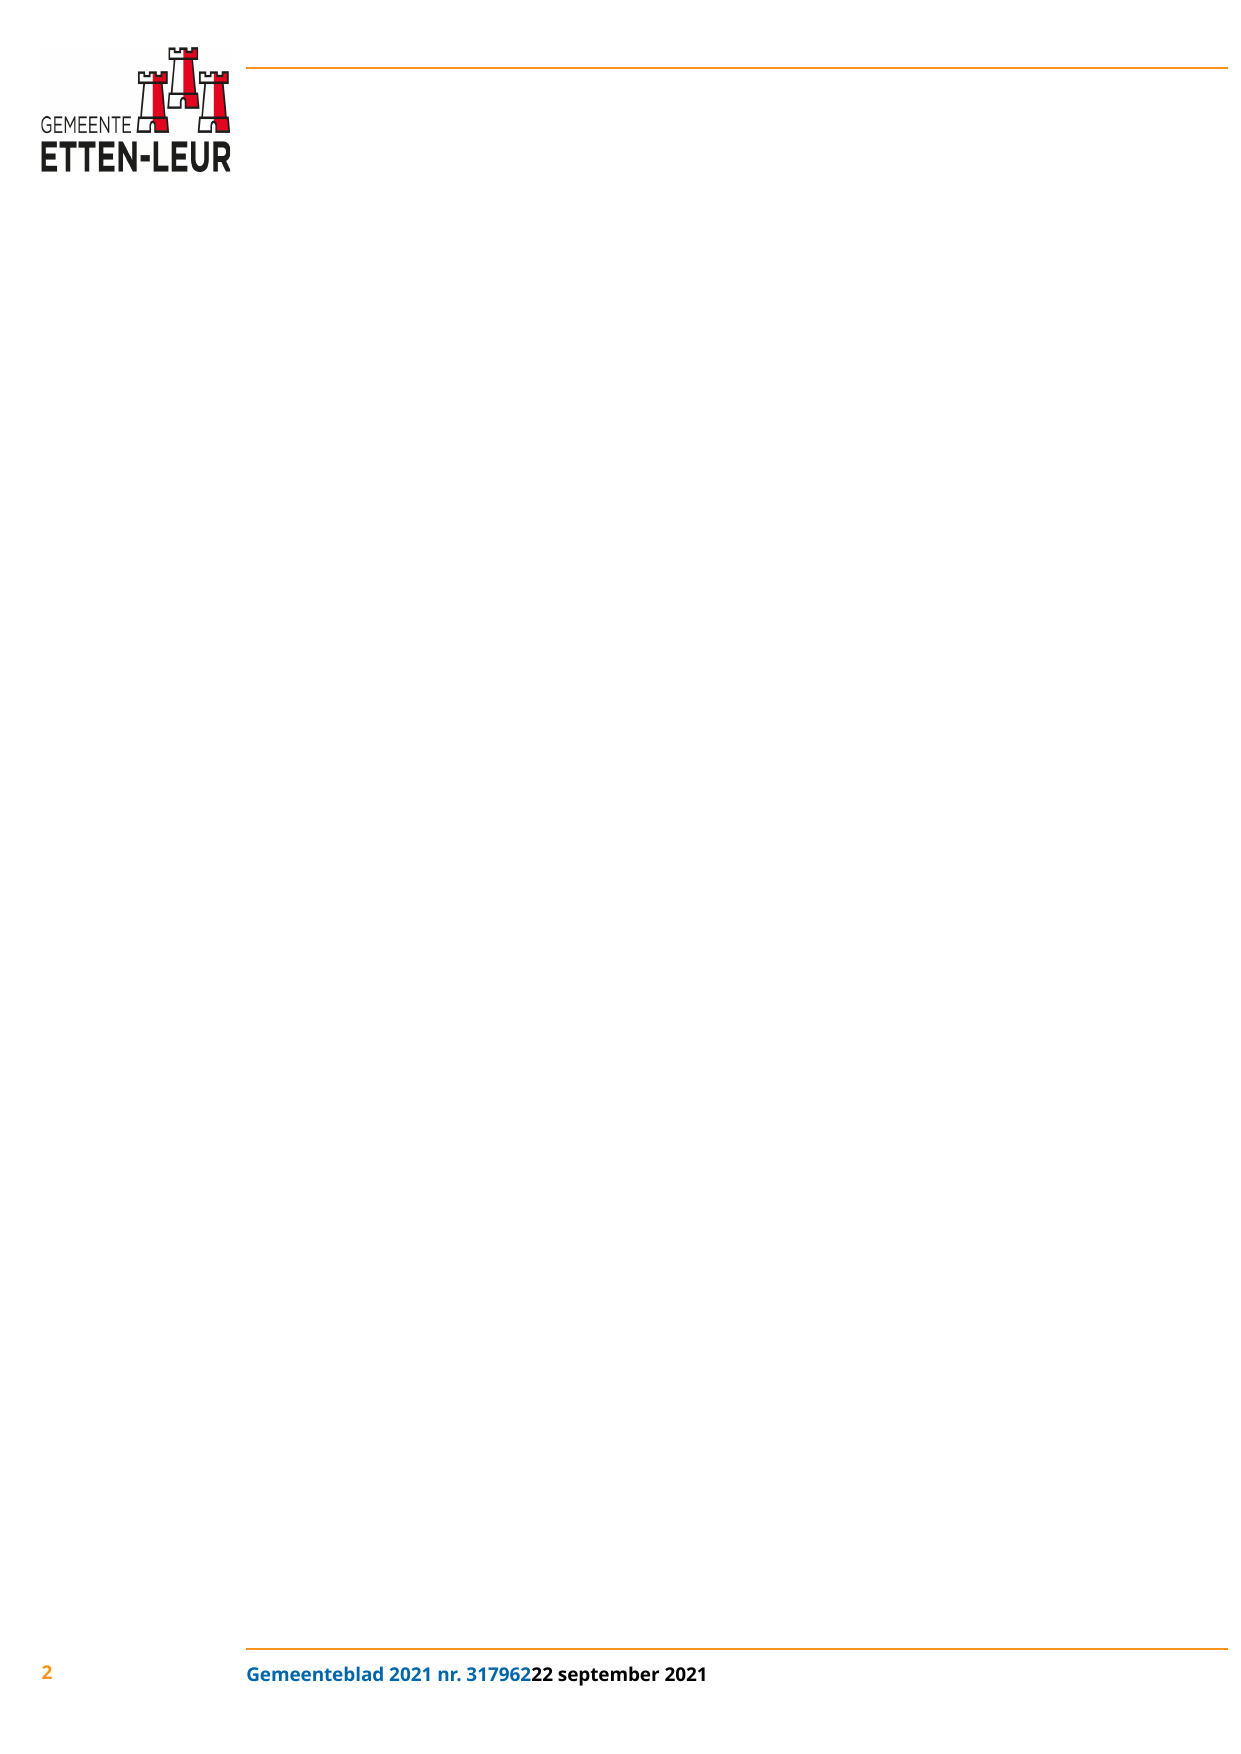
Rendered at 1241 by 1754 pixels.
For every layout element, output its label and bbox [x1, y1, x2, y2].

picture [41, 47, 231, 172]
